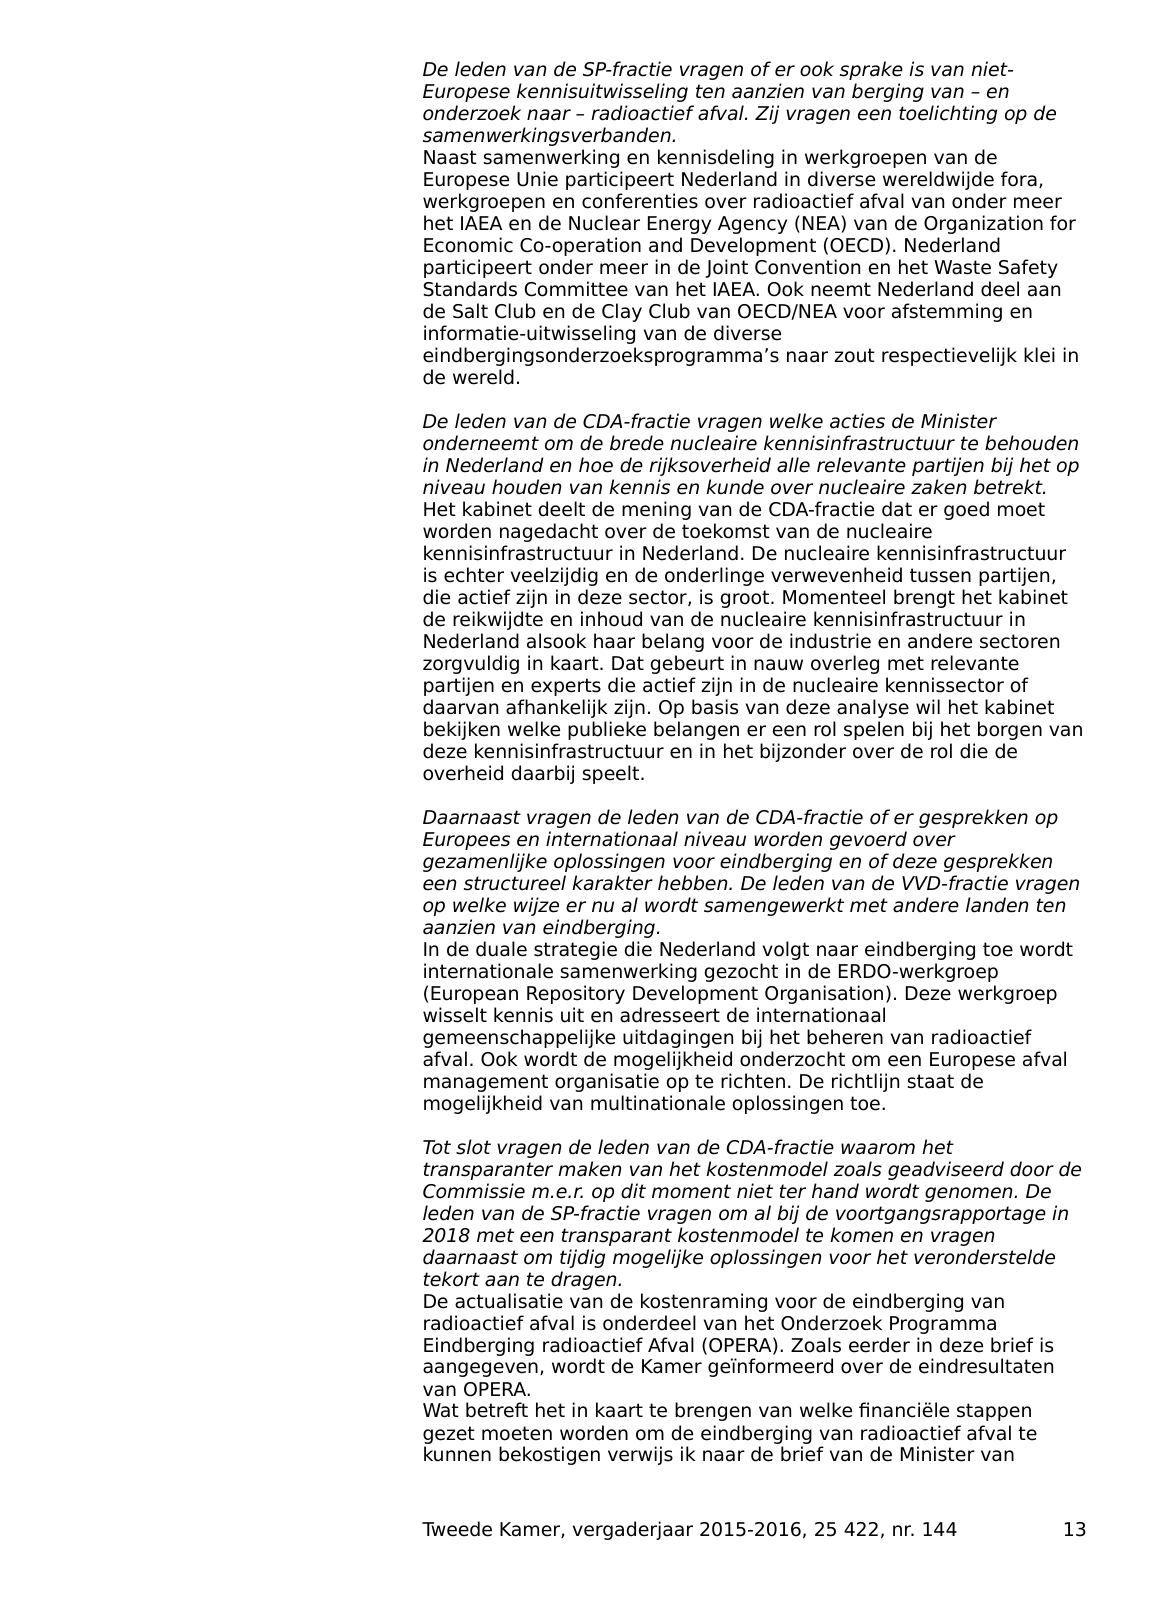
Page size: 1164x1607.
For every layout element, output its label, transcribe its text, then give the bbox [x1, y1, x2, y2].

text Naast samenwerking en kennisdeling in werkgroepen van de Europese Unie participeert Nederland in diverse wereldwijde fora, werkgroepen en conferenties over radioactief afval van onder meer het IAEA en de Nuclear Energy Agency (NEA) van de Organization for Economic Co-operation and Development (OECD). Nederland participeert onder meer in de Joint Convention en het Waste Safety Standards Committee van het IAEA. Ook neemt Nederland deel aan de Salt Club en de Clay Club van OECD/NEA voor afstemming en informatie-uitwisseling van de diverse eindbergingsonderzoeksprogramma’s naar zout respectievelijk klei in de wereld. [422, 147, 1087, 389]
text De leden van de CDA-fractie vragen welke acties de Minister onderneemt om de brede nucleaire kennisinfrastructuur te behouden in Nederland en hoe de rijksoverheid alle relevante partijen bij het op niveau houden van kennis en kunde over nucleaire zaken betrekt. [422, 411, 1087, 499]
text In de duale strategie die Nederland volgt naar eindberging toe wordt internationale samenwerking gezocht in de ERDO-werkgroep (European Repository Development Organisation). Deze werkgroep wisselt kennis uit en adresseert de internationaal gemeenschappelijke uitdagingen bij het beheren van radioactief afval. Ook wordt de mogelijkheid onderzocht om een Europese afval management organisatie op te richten. De richtlijn staat de mogelijkheid van multinationale oplossingen toe. [422, 939, 1087, 1114]
text De leden van de SP-fractie vragen of er ook sprake is van niet-Europese kennisuitwisseling ten aanzien van berging van – en onderzoek naar – radioactief afval. Zij vragen een toelichting op de samenwerkingsverbanden. [422, 59, 1087, 147]
text Daarnaast vragen de leden van de CDA-fractie of er gesprekken op Europees en internationaal niveau worden gevoerd over gezamenlijke oplossingen voor eindberging en of deze gesprekken een structureel karakter hebben. De leden van de VVD-fractie vragen op welke wijze er nu al wordt samengewerkt met andere landen ten aanzien van eindberging. [422, 807, 1087, 939]
text Het kabinet deelt de mening van de CDA-fractie dat er goed moet worden nagedacht over de toekomst van de nucleaire kennisinfrastructuur in Nederland. De nucleaire kennisinfrastructuur is echter veelzijdig en de onderlinge verwevenheid tussen partijen, die actief zijn in deze sector, is groot. Momenteel brengt het kabinet de reikwijdte en inhoud van de nucleaire kennisinfrastructuur in Nederland alsook haar belang voor de industrie en andere sectoren zorgvuldig in kaart. Dat gebeurt in nauw overleg met relevante partijen en experts die actief zijn in de nucleaire kennissector of daarvan afhankelijk zijn. Op basis van deze analyse wil het kabinet bekijken welke publieke belangen er een rol spelen bij het borgen van deze kennisinfrastructuur en in het bijzonder over de rol die de overheid daarbij speelt. [422, 499, 1087, 784]
text Tot slot vragen de leden van de CDA-fractie waarom het transparanter maken van het kostenmodel zoals geadviseerd door de Commissie m.e.r. op dit moment niet ter hand wordt genomen. De leden van de SP-fractie vragen om al bij de voortgangsrapportage in 2018 met een transparant kostenmodel te komen en vragen daarnaast om tijdig mogelijke oplossingen voor het veronderstelde tekort aan te dragen. [422, 1137, 1087, 1291]
text De actualisatie van de kostenraming voor de eindberging van radioactief afval is onderdeel van het Onderzoek Programma Eindberging radioactief Afval (OPERA). Zoals eerder in deze brief is aangegeven, wordt de Kamer geïnformeerd over de eindresultaten van OPERA. [422, 1291, 1087, 1400]
text Wat betreft het in kaart te brengen van welke financiële stappen gezet moeten worden om de eindberging van radioactief afval te kunnen bekostigen verwijs ik naar de brief van de Minister van [422, 1400, 1087, 1466]
